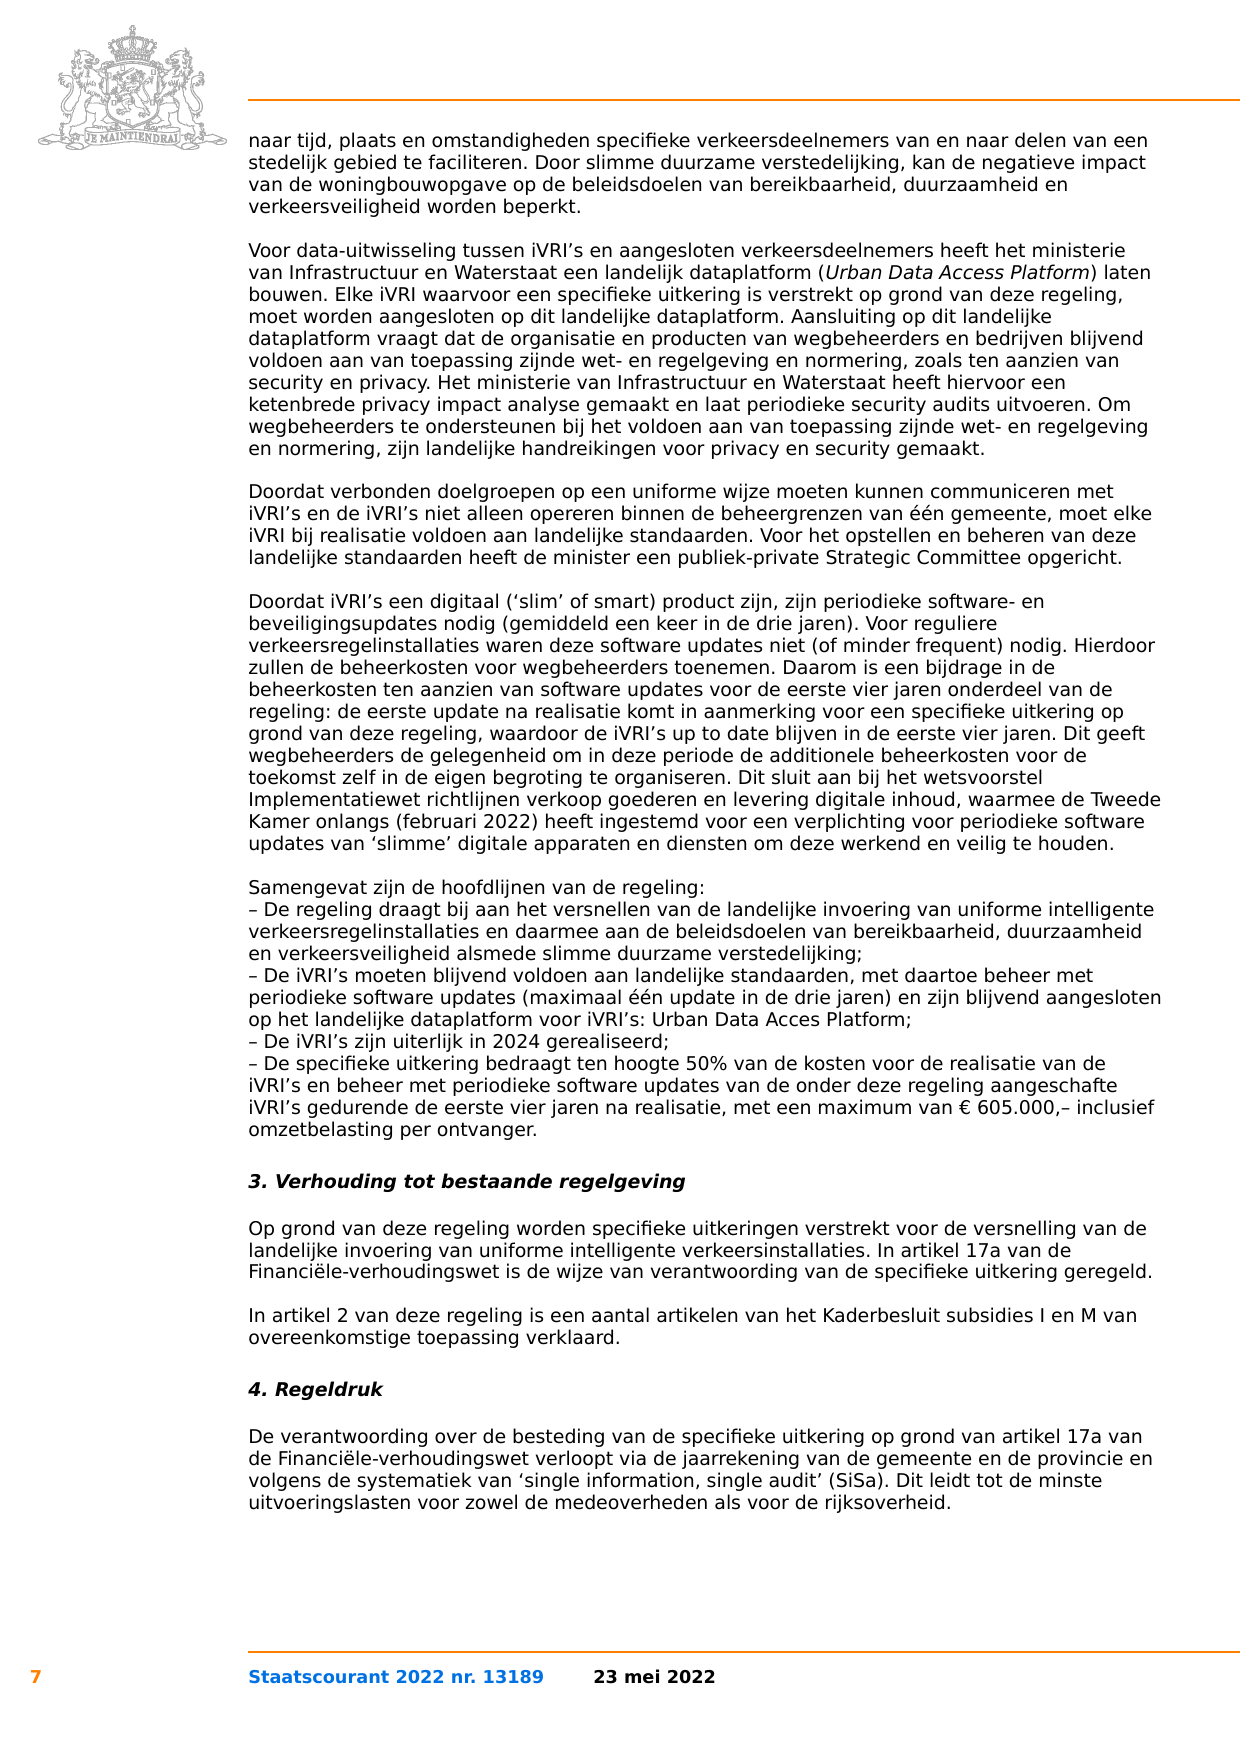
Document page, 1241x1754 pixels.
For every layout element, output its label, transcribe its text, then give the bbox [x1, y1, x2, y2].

text Doordat verbonden doelgroepen op een uniforme wijze moeten kunnen communiceren met iVRI’s en de iVRI’s niet alleen opereren binnen de beheergrenzen van één gemeente, moet elke iVRI bij realisatie voldoen aan landelijke standaarden. Voor het opstellen en beheren van deze landelijke standaarden heeft de minister een publiek-private Strategic Committee opgericht. [248, 481, 1163, 569]
text – De regeling draagt bij aan het versnellen van de landelijke invoering van uniforme intelligente verkeersregelinstallaties en daarmee aan de beleidsdoelen van bereikbaarheid, duurzaamheid en verkeersveiligheid alsmede slimme duurzame verstedelijking; [248, 899, 1163, 965]
text Samengevat zijn de hoofdlijnen van de regeling: [248, 877, 1163, 899]
text naar tijd, plaats en omstandigheden specifieke verkeersdeelnemers van en naar delen van een stedelijk gebied te faciliteren. Door slimme duurzame verstedelijking, kan de negatieve impact van de woningbouwopgave op de beleidsdoelen van bereikbaarheid, duurzaamheid en verkeersveiligheid worden beperkt. [248, 130, 1163, 218]
subtitle 3. Verhouding tot bestaande regelgeving [248, 1171, 1163, 1192]
picture [38, 25, 227, 150]
text – De iVRI’s moeten blijvend voldoen aan landelijke standaarden, met daartoe beheer met periodieke software updates (maximaal één update in de drie jaren) en zijn blijvend aangesloten op het landelijke dataplatform voor iVRI’s: Urban Data Acces Platform; [248, 965, 1163, 1031]
text – De iVRI’s zijn uiterlijk in 2024 gerealiseerd; [248, 1031, 1163, 1053]
text – De specifieke uitkering bedraagt ten hoogte 50% van de kosten voor de realisatie van de iVRI’s en beheer met periodieke software updates van de onder deze regeling aangeschafte iVRI’s gedurende de eerste vier jaren na realisatie, met een maximum van € 605.000,– inclusief omzetbelasting per ontvanger. [248, 1053, 1163, 1141]
text De verantwoording over de besteding van de specifieke uitkering op grond van artikel 17a van de Financiële-verhoudingswet verloopt via de jaarrekening van de gemeente en de provincie en volgens de systematiek van ‘single information, single audit’ (SiSa). Dit leidt tot de minste uitvoeringslasten voor zowel de medeoverheden als voor de rijksoverheid. [248, 1426, 1163, 1514]
text Op grond van deze regeling worden specifieke uitkeringen verstrekt voor de versnelling van de landelijke invoering van uniforme intelligente verkeersinstallaties. In artikel 17a van de Financiële-verhoudingswet is de wijze van verantwoording van de specifieke uitkering geregeld. [248, 1217, 1163, 1283]
text Voor data-uitwisseling tussen iVRI’s en aangesloten verkeersdeelnemers heeft het ministerie van Infrastructuur en Waterstaat een landelijk dataplatform (Urban Data Access Platform) laten bouwen. Elke iVRI waarvoor een specifieke uitkering is verstrekt op grond van deze regeling, moet worden aangesloten op dit landelijke dataplatform. Aansluiting op dit landelijke dataplatform vraagt dat de organisatie en producten van wegbeheerders en bedrijven blijvend voldoen aan van toepassing zijnde wet- en regelgeving en normering, zoals ten aanzien van security en privacy. Het ministerie van Infrastructuur en Waterstaat heeft hiervoor een ketenbrede privacy impact analyse gemaakt en laat periodieke security audits uitvoeren. Om wegbeheerders te ondersteunen bij het voldoen aan van toepassing zijnde wet- en regelgeving en normering, zijn landelijke handreikingen voor privacy en security gemaakt. [248, 240, 1163, 459]
text In artikel 2 van deze regeling is een aantal artikelen van het Kaderbesluit subsidies I en M van overeenkomstige toepassing verklaard. [248, 1305, 1163, 1349]
subtitle 4. Regeldruk [248, 1379, 1163, 1401]
text Doordat iVRI’s een digitaal (‘slim’ of smart) product zijn, zijn periodieke software- en beveiligingsupdates nodig (gemiddeld een keer in de drie jaren). Voor reguliere verkeersregelinstallaties waren deze software updates niet (of minder frequent) nodig. Hierdoor zullen de beheerkosten voor wegbeheerders toenemen. Daarom is een bijdrage in de beheerkosten ten aanzien van software updates voor de eerste vier jaren onderdeel van de regeling: de eerste update na realisatie komt in aanmerking voor een specifieke uitkering op grond van deze regeling, waardoor de iVRI’s up to date blijven in de eerste vier jaren. Dit geeft wegbeheerders de gelegenheid om in deze periode de additionele beheerkosten voor de toekomst zelf in de eigen begroting te organiseren. Dit sluit aan bij het wetsvoorstel Implementatiewet richtlijnen verkoop goederen en levering digitale inhoud, waarmee de Tweede Kamer onlangs (februari 2022) heeft ingestemd voor een verplichting voor periodieke software updates van ‘slimme’ digitale apparaten en diensten om deze werkend en veilig te houden. [248, 591, 1163, 855]
